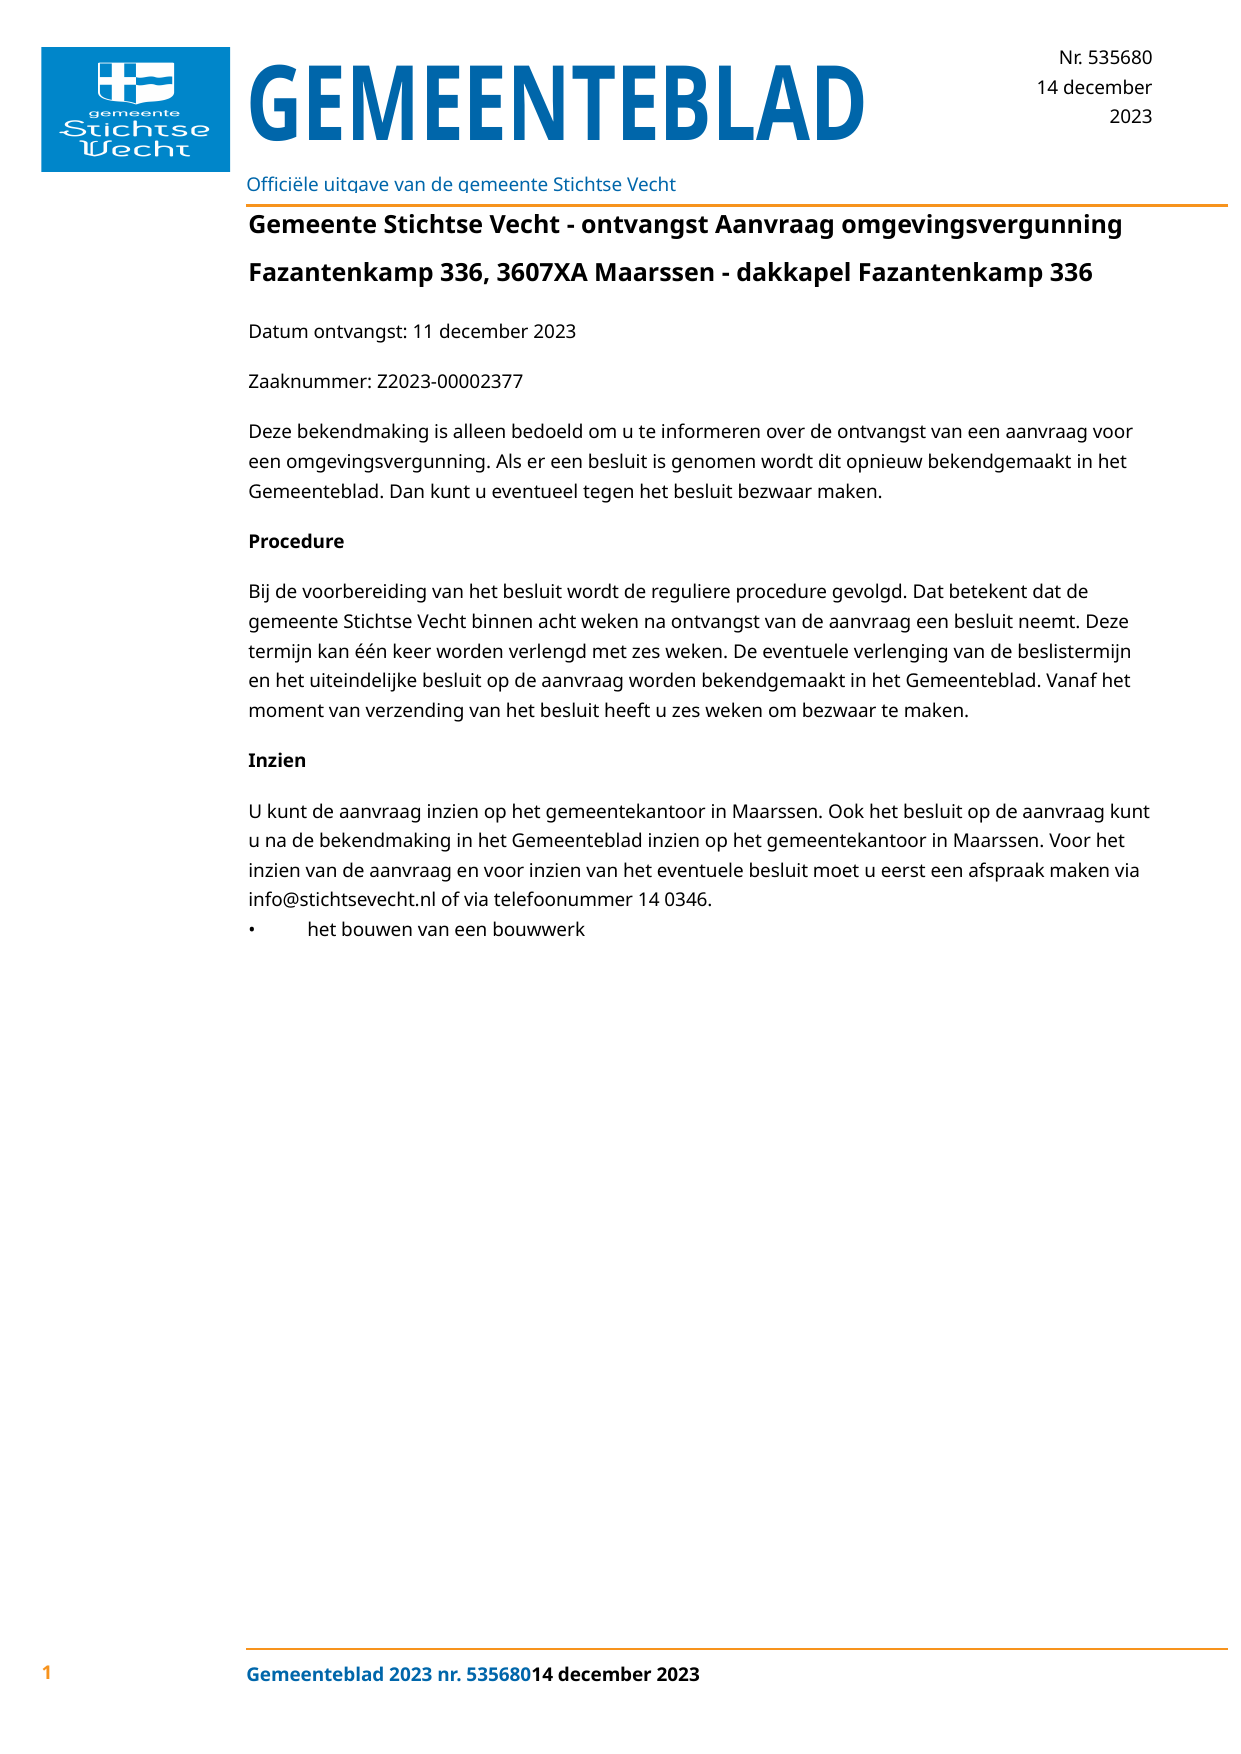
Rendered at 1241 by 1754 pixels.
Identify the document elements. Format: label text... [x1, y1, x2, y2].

text Bij de voorbereiding van het besluit wordt de reguliere procedure gevolgd. Dat betekent dat de gemeente Stichtse Vecht binnen acht weken na ontvangst van de aanvraag een besluit neemt. Deze termijn kan één keer worden verlengd met zes weken. De eventuele verlenging van de beslistermijn en het uiteindelijke besluit op de aanvraag worden bekendgemaakt in het Gemeenteblad. Vanaf het moment van verzending van het besluit heeft u zes weken om bezwaar te maken. [248, 579, 1152, 723]
text Procedure [248, 528, 1152, 554]
text Inzien [248, 747, 1152, 773]
text U kunt de aanvraag inzien op het gemeentekantoor in Maarssen. Ook het besluit op de aanvraag kunt u na de bekendmaking in het Gemeenteblad inzien op het gemeentekantoor in Maarssen. Voor het inzien van de aanvraag en voor inzien van het eventuele besluit moet u eerst een afspraak maken via info@stichtsevecht.nl of via telefoonummer 14 0346. [248, 798, 1152, 912]
list het bouwen van een bouwwerk [248, 916, 1152, 942]
picture [137, 63, 174, 103]
picture [99, 63, 135, 101]
text Datum ontvangst: 11 december 2023 [248, 318, 1152, 344]
text Zaaknummer: Z2023-00002377 [248, 368, 1152, 394]
text Gemeente Stichtse Vecht - ontvangst Aanvraag omgevingsvergunning Fazantenkamp 336, 3607XA Maarssen - dakkapel Fazantenkamp 336 [248, 207, 1152, 288]
text Deze bekendmaking is alleen bedoeld om u te informeren over de ontvangst van een aanvraag voor een omgevingsvergunning. Als er een besluit is genomen wordt dit opnieuw bekendgemaakt in het Gemeenteblad. Dan kunt u eventueel tegen het besluit bezwaar maken. [248, 419, 1152, 504]
